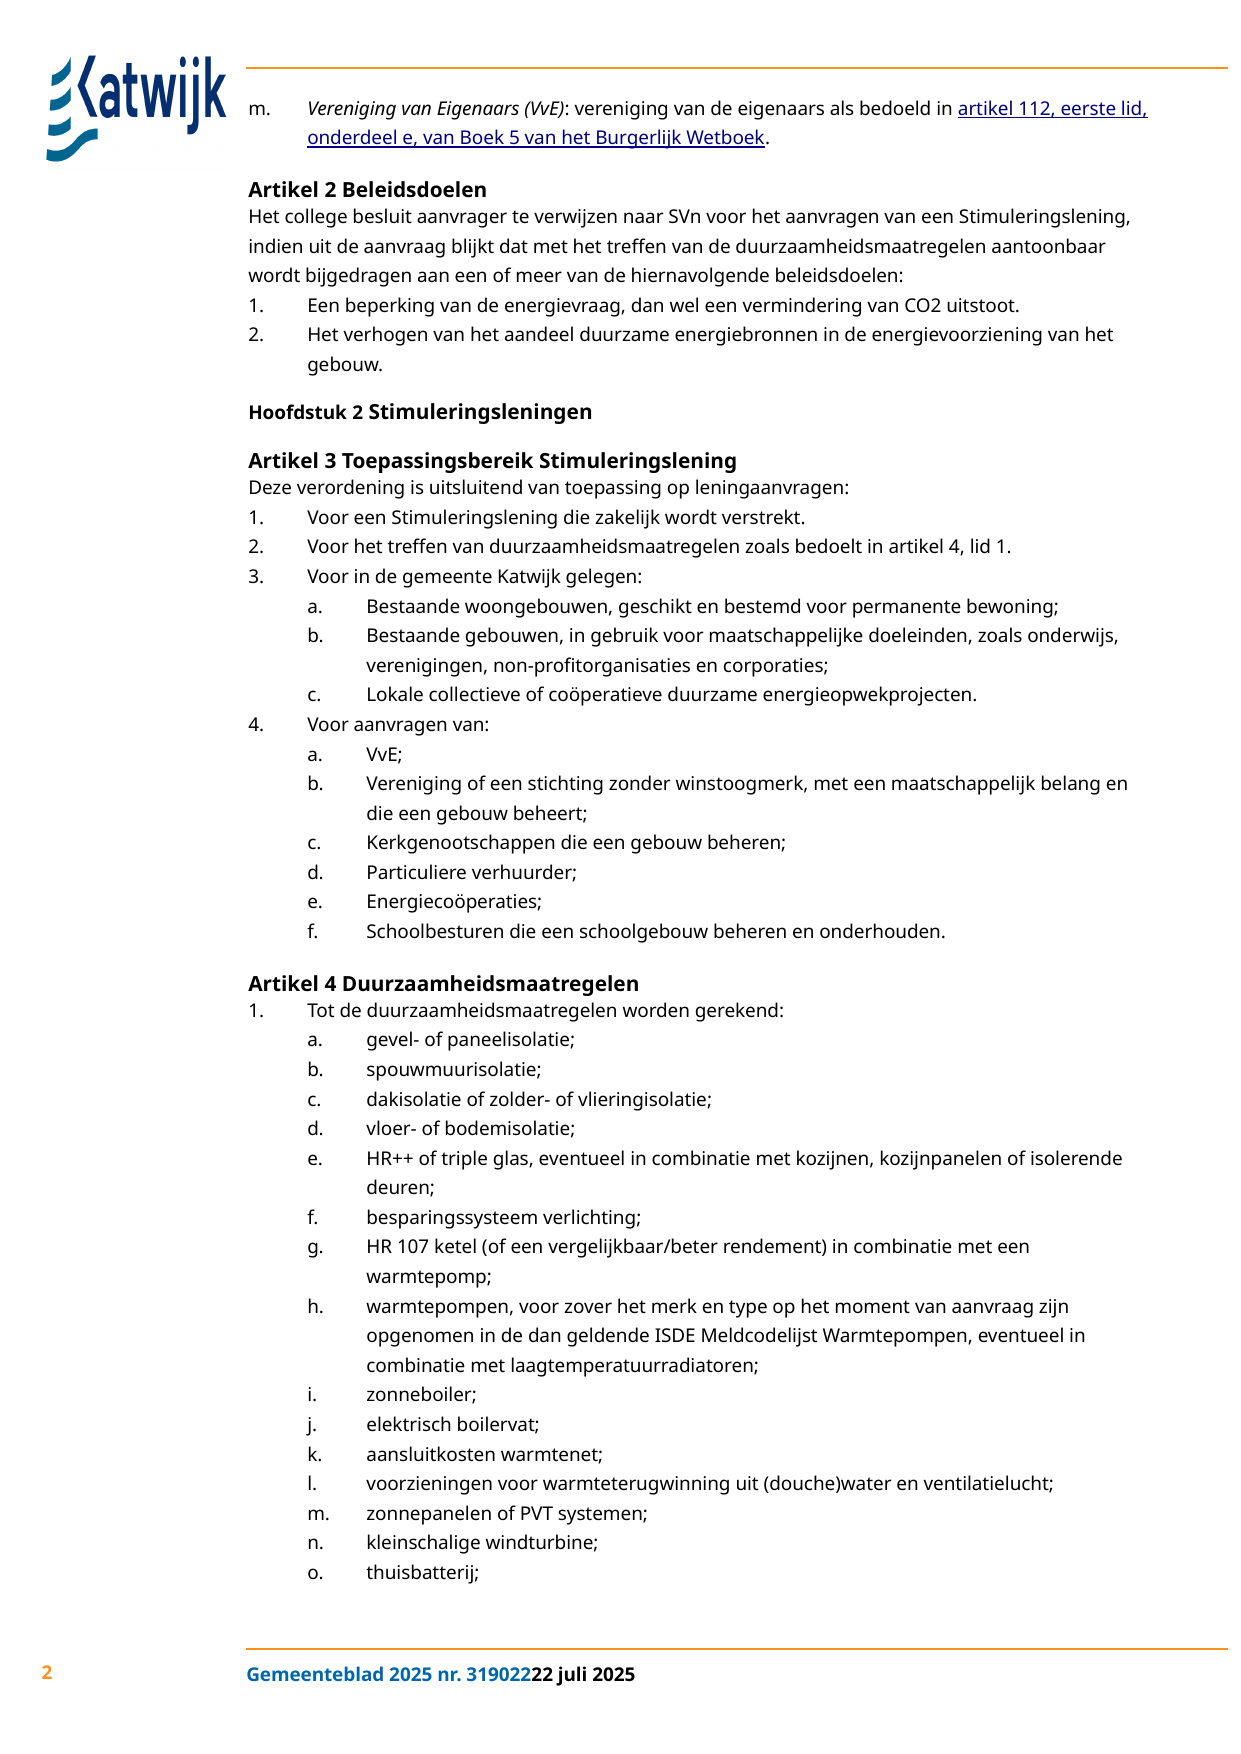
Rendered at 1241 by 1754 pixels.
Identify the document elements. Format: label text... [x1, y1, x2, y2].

text Het college besluit aanvrager te verwijzen naar SVn voor het aanvragen van een Stimuleringslening, indien uit de aanvraag blijkt dat met het treffen van de duurzaamheidsmaatregelen aantoonbaar wordt bijgedragen aan een of meer van de hiernavolgende beleidsdoelen: [248, 203, 1152, 288]
text Hoofdstuk 2 Stimuleringsleningen [248, 397, 1152, 425]
list zonneboiler; [307, 1382, 1152, 1407]
list Schoolbesturen die een schoolgebouw beheren en onderhouden. [307, 918, 1152, 944]
list gevel- of paneelisolatie; [307, 1027, 1152, 1052]
list vloer- of bodemisolatie; [307, 1115, 1152, 1141]
list Energiecoöperaties; [307, 889, 1152, 914]
list kleinschalige windturbine; [307, 1529, 1152, 1555]
list HR 107 ketel (of een vergelijkbaar/beter rendement) in combinatie met een warmtepomp; [307, 1234, 1152, 1289]
picture [41, 47, 231, 172]
list Lokale collectieve of coöperatieve duurzame energieopwekprojecten. [307, 682, 1152, 707]
list thuisbatterij; [307, 1559, 1152, 1585]
list zonnepanelen of PVT systemen; [307, 1500, 1152, 1526]
text Artikel 4 Duurzaamheidsmaatregelen [248, 969, 1152, 997]
text Artikel 3 Toepassingsbereik Stimuleringslening [248, 446, 1152, 474]
list elektrisch boilervat; [307, 1411, 1152, 1437]
list Het verhogen van het aandeel duurzame energiebronnen in de energievoorziening van het gebouw. [248, 322, 1152, 377]
text Deze verordening is uitsluitend van toepassing op leningaanvragen: [248, 474, 1152, 500]
list Vereniging van Eigenaars (VvE): vereniging van de eigenaars als bedoeld in artikel 112, eerste lid, onderdeel e, van Boek 5 van het Burgerlijk Wetboek. [248, 95, 1152, 150]
list spouwmuurisolatie; [307, 1056, 1152, 1082]
list warmtepompen, voor zover het merk en type op het moment van aanvraag zijn opgenomen in de dan geldende ISDE Meldcodelijst Warmtepompen, eventueel in combinatie met laagtemperatuurradiatoren; [307, 1293, 1152, 1378]
list Bestaande woongebouwen, geschikt en bestemd voor permanente bewoning; [307, 593, 1152, 618]
list dakisolatie of zolder- of vlieringisolatie; [307, 1086, 1152, 1112]
list Voor het treffen van duurzaamheidsmaatregelen zoals bedoelt in artikel 4, lid 1. [248, 534, 1152, 559]
list VvE; [307, 741, 1152, 766]
text Artikel 2 Beleidsdoelen [248, 175, 1152, 203]
list besparingssysteem verlichting; [307, 1204, 1152, 1230]
list Een beperking van de energievraag, dan wel een vermindering van CO2 uitstoot. [248, 292, 1152, 318]
list Particuliere verhuurder; [307, 859, 1152, 885]
list aansluitkosten warmtenet; [307, 1441, 1152, 1467]
list Vereniging of een stichting zonder winstoogmerk, met een maatschappelijk belang en die een gebouw beheert; [307, 770, 1152, 826]
list Kerkgenootschappen die een gebouw beheren; [307, 829, 1152, 855]
list Voor aanvragen van: [248, 711, 1152, 737]
list Tot de duurzaamheidsmaatregelen worden gerekend: [248, 997, 1152, 1023]
list HR++ of triple glas, eventueel in combinatie met kozijnen, kozijnpanelen of isolerende deuren; [307, 1145, 1152, 1200]
list voorzieningen voor warmteterugwinning uit (douche)water en ventilatielucht; [307, 1470, 1152, 1496]
list Bestaande gebouwen, in gebruik voor maatschappelijke doeleinden, zoals onderwijs, verenigingen, non-profitorganisaties en corporaties; [307, 622, 1152, 678]
list Voor een Stimuleringslening die zakelijk wordt verstrekt. [248, 504, 1152, 530]
list Voor in de gemeente Katwijk gelegen: [248, 563, 1152, 589]
